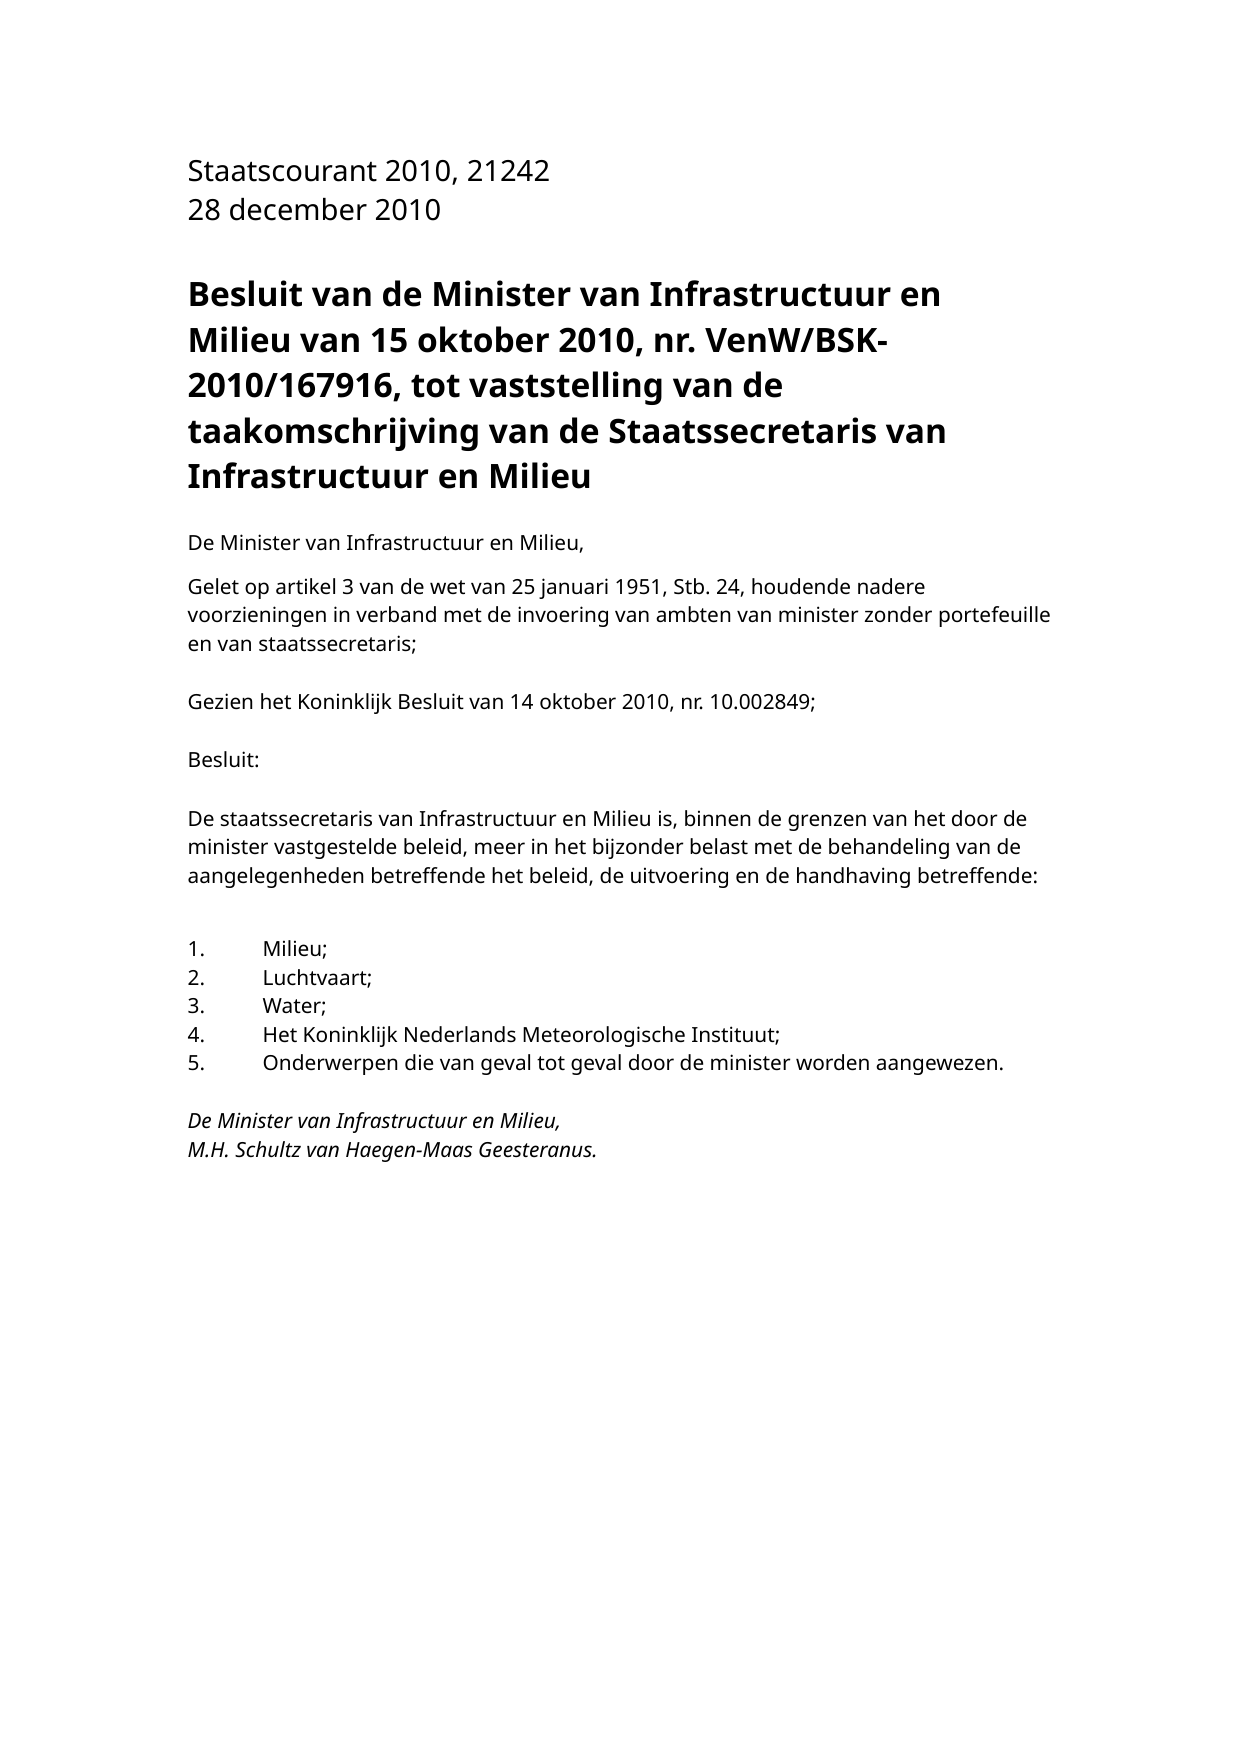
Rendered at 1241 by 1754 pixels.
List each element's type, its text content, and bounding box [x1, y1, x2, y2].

text M.H. Schultz van Haegen-Maas Geesteranus. [187, 1135, 1053, 1163]
list Milieu; [187, 934, 1053, 963]
text Gezien het Koninklijk Besluit van 14 oktober 2010, nr. 10.002849; [187, 687, 1053, 716]
list Onderwerpen die van geval tot geval door de minister worden aangewezen. [187, 1048, 1053, 1077]
list Water; [187, 991, 1053, 1020]
text 28 december 2010 [187, 190, 1053, 229]
list Luchtvaart; [187, 963, 1053, 991]
text De Minister van Infrastructuur en Milieu, [187, 528, 1053, 557]
list Het Koninklijk Nederlands Meteorologische Instituut; [187, 1020, 1053, 1048]
text Gelet op artikel 3 van de wet van 25 januari 1951, Stb. 24, houdende nadere voorzieningen in verband met de invoering van ambten van minister zonder portefeuille en van staatssecretaris; [187, 572, 1053, 657]
text De Minister van Infrastructuur en Milieu, [187, 1107, 1053, 1135]
text De staatssecretaris van Infrastructuur en Milieu is, binnen de grenzen van het door de minister vastgestelde beleid, meer in het bijzonder belast met de behandeling van de aangelegenheden betreffende het beleid, de uitvoering en de handhaving betreffende: [187, 804, 1053, 889]
subtitle Besluit van de Minister van Infrastructuur en Milieu van 15 oktober 2010, nr. VenW/BSK-2010/167916, tot vaststelling van de taakomschrijving van de Staatssecretaris van Infrastructuur en Milieu [187, 271, 1053, 498]
text Staatscourant 2010, 21242 [187, 150, 1053, 190]
text Besluit: [187, 746, 1053, 774]
